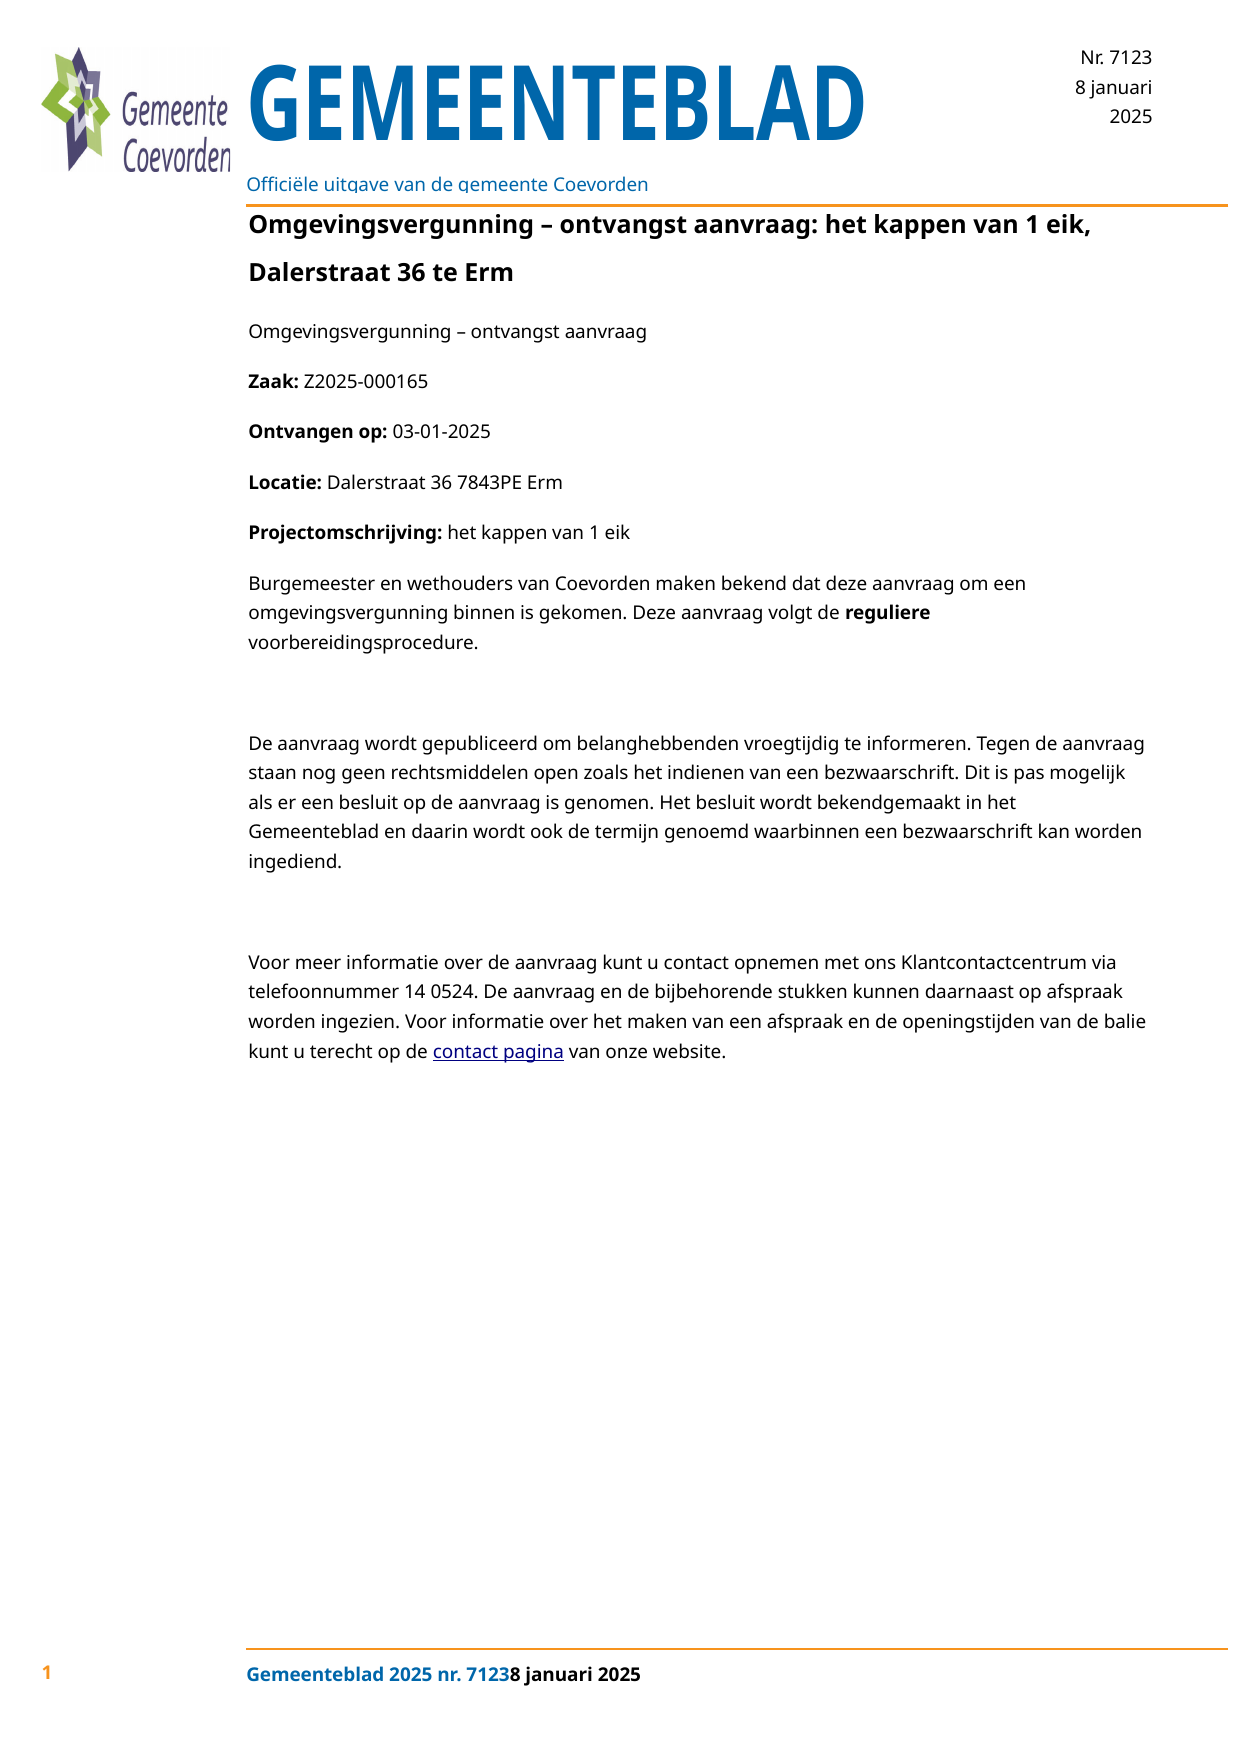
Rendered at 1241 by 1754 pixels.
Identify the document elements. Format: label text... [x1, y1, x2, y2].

text De aanvraag wordt gepubliceerd om belanghebbenden vroegtijdig te informeren. Tegen de aanvraag staan nog geen rechtsmiddelen open zoals het indienen van een bezwaarschrift. Dit is pas mogelijk als er een besluit op de aanvraag is genomen. Het besluit wordt bekendgemaakt in het Gemeenteblad en daarin wordt ook de termijn genoemd waarbinnen een bezwaarschrift kan worden ingediend. [248, 730, 1152, 874]
text Voor meer informatie over de aanvraag kunt u contact opnemen met ons Klantcontactcentrum via telefoonnummer 14 0524. De aanvraag en de bijbehorende stukken kunnen daarnaast op afspraak worden ingezien. Voor informatie over het maken van een afspraak en de openingstijden van de balie kunt u terecht op de contact pagina van onze website. [248, 949, 1152, 1064]
text Projectomschrijving: het kappen van 1 eik [248, 519, 1152, 545]
picture [41, 47, 231, 172]
text Burgemeester en wethouders van Coevorden maken bekend dat deze aanvraag om een omgevingsvergunning binnen is gekomen. Deze aanvraag volgt de reguliere voorbereidingsprocedure. [248, 570, 1152, 655]
text Zaak: Z2025-000165 [248, 368, 1152, 394]
text Locatie: Dalerstraat 36 7843PE Erm [248, 469, 1152, 495]
text Omgevingsvergunning – ontvangst aanvraag [248, 318, 1152, 344]
text Ontvangen op: 03-01-2025 [248, 419, 1152, 444]
text Omgevingsvergunning – ontvangst aanvraag: het kappen van 1 eik, Dalerstraat 36 te Erm [248, 207, 1152, 288]
